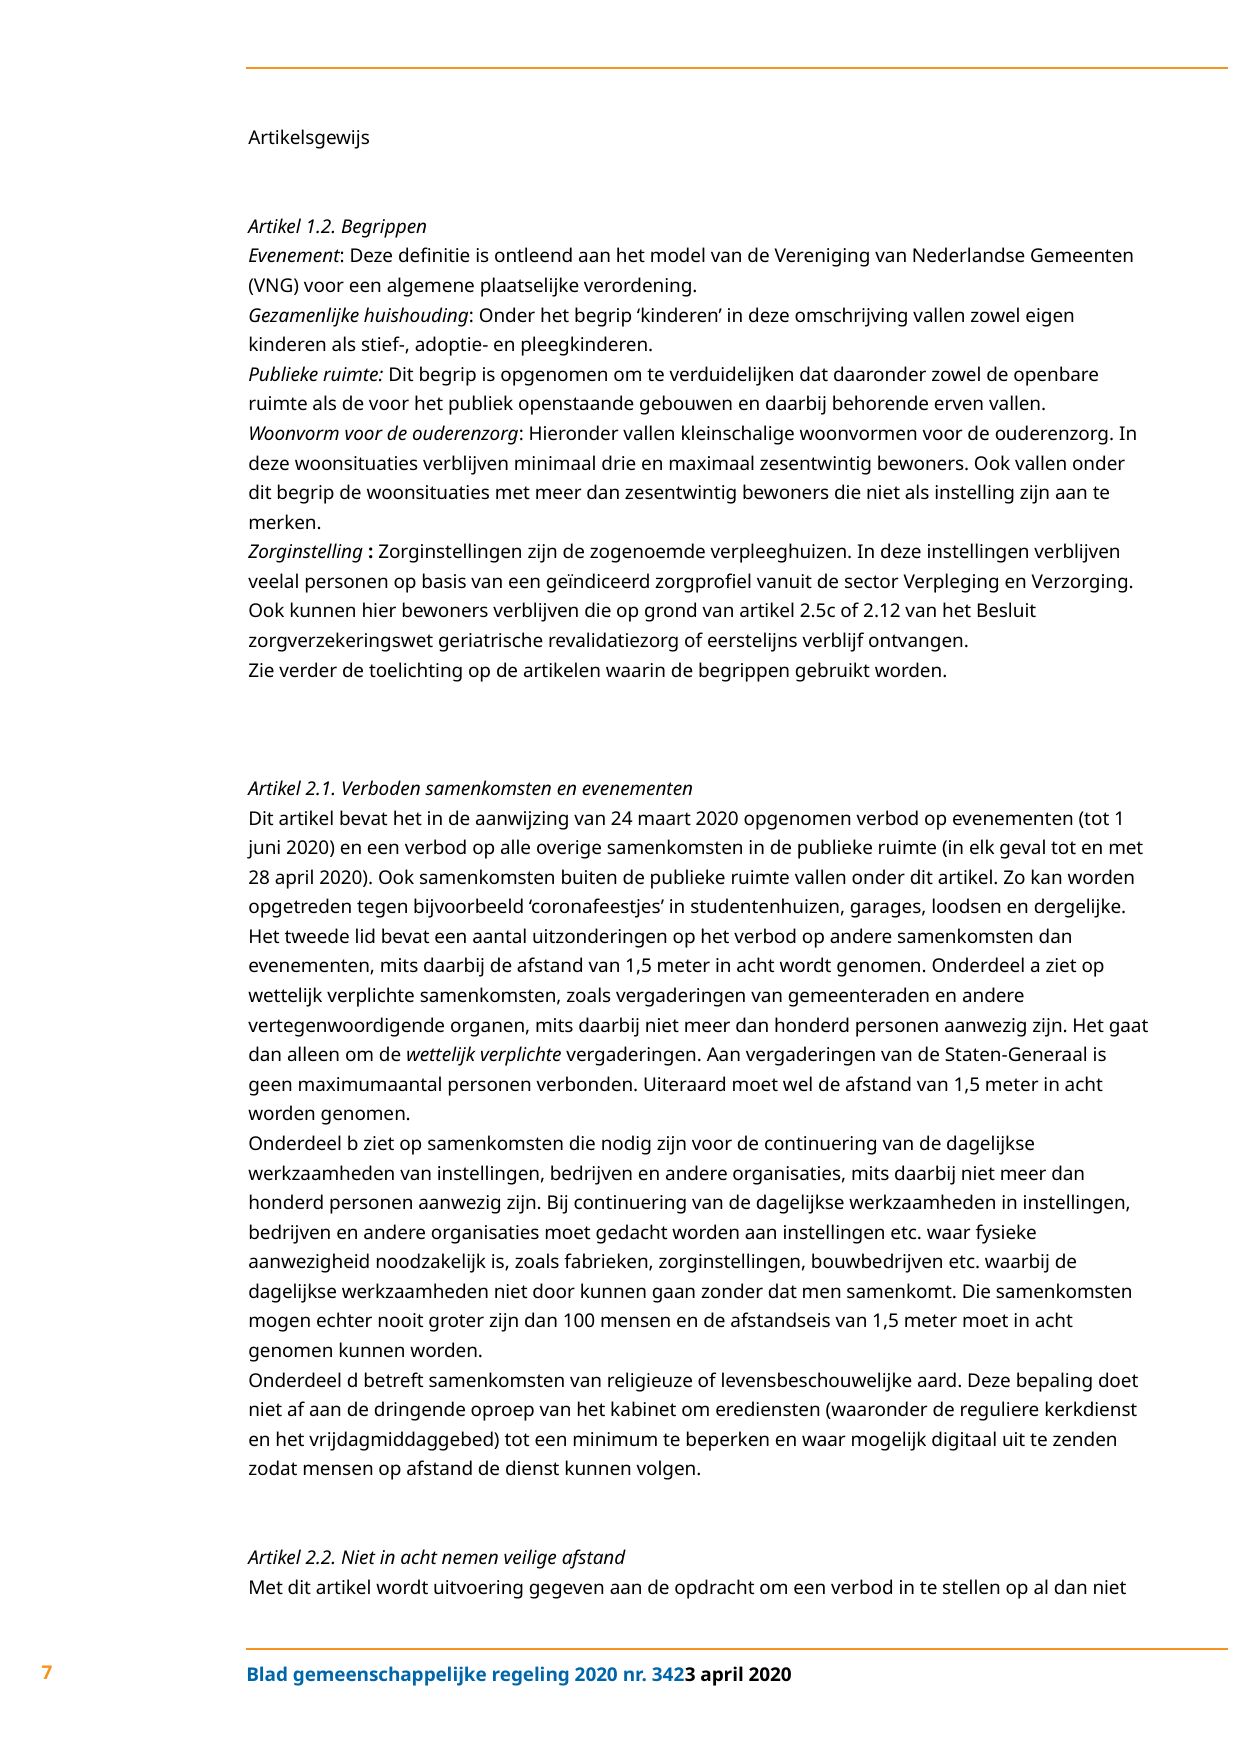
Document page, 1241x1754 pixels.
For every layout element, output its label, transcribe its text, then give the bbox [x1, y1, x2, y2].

text Zorginstelling : Zorginstellingen zijn de zogenoemde verpleeghuizen. In deze instellingen verblijven veelal personen op basis van een geïndiceerd zorgprofiel vanuit de sector Verpleging en Verzorging. Ook kunnen hier bewoners verblijven die op grond van artikel 2.5c of 2.12 van het Besluit zorgverzekeringswet geriatrische revalidatiezorg of eerstelijns verblijf ontvangen. [248, 538, 1152, 653]
text Woonvorm voor de ouderenzorg: Hieronder vallen kleinschalige woonvormen voor de ouderenzorg. In deze woonsituaties verblijven minimaal drie en maximaal zesentwintig bewoners. Ook vallen onder dit begrip de woonsituaties met meer dan zesentwintig bewoners die niet als instelling zijn aan te merken. [248, 420, 1152, 535]
text Gezamenlijke huishouding: Onder het begrip ‘kinderen’ in deze omschrijving vallen zowel eigen kinderen als stief-, adoptie- en pleegkinderen. [248, 302, 1152, 357]
text Artikel 2.2. Niet in acht nemen veilige afstand [248, 1544, 1152, 1570]
text Onderdeel b ziet op samenkomsten die nodig zijn voor de continuering van de dagelijkse werkzaamheden van instellingen, bedrijven en andere organisaties, mits daarbij niet meer dan honderd personen aanwezig zijn. Bij continuering van de dagelijkse werkzaamheden in instellingen, bedrijven en andere organisaties moet gedacht worden aan instellingen etc. waar fysieke aanwezigheid noodzakelijk is, zoals fabrieken, zorginstellingen, bouwbedrijven etc. waarbij de dagelijkse werkzaamheden niet door kunnen gaan zonder dat men samenkomt. Die samenkomsten mogen echter nooit groter zijn dan 100 mensen en de afstandseis van 1,5 meter moet in acht genomen kunnen worden. [248, 1130, 1152, 1363]
text Artikel 1.2. Begrippen [248, 213, 1152, 239]
text Dit artikel bevat het in de aanwijzing van 24 maart 2020 opgenomen verbod op evenementen (tot 1 juni 2020) en een verbod op alle overige samenkomsten in de publieke ruimte (in elk geval tot en met 28 april 2020). Ook samenkomsten buiten de publieke ruimte vallen onder dit artikel. Zo kan worden opgetreden tegen bijvoorbeeld ‘coronafeestjes’ in studentenhuizen, garages, loodsen en dergelijke. [248, 805, 1152, 919]
text Met dit artikel wordt uitvoering gegeven aan de opdracht om een verbod in te stellen op al dan niet [248, 1574, 1152, 1600]
text Onderdeel d betreft samenkomsten van religieuze of levensbeschouwelijke aard. Deze bepaling doet niet af aan de dringende oproep van het kabinet om erediensten (waaronder de reguliere kerkdienst en het vrijdagmiddaggebed) tot een minimum te beperken en waar mogelijk digitaal uit te zenden zodat mensen op afstand de dienst kunnen volgen. [248, 1367, 1152, 1481]
picture [41, 47, 231, 172]
text Het tweede lid bevat een aantal uitzonderingen op het verbod op andere samenkomsten dan evenementen, mits daarbij de afstand van 1,5 meter in acht wordt genomen. Onderdeel a ziet op wettelijk verplichte samenkomsten, zoals vergaderingen van gemeenteraden en andere vertegenwoordigende organen, mits daarbij niet meer dan honderd personen aanwezig zijn. Het gaat dan alleen om de wettelijk verplichte vergaderingen. Aan vergaderingen van de Staten-Generaal is geen maximumaantal personen verbonden. Uiteraard moet wel de afstand van 1,5 meter in acht worden genomen. [248, 923, 1152, 1126]
text Publieke ruimte: Dit begrip is opgenomen om te verduidelijken dat daaronder zowel de openbare ruimte als de voor het publiek openstaande gebouwen en daarbij behorende erven vallen. [248, 361, 1152, 416]
text Evenement: Deze definitie is ontleend aan het model van de Vereniging van Nederlandse Gemeenten (VNG) voor een algemene plaatselijke verordening. [248, 243, 1152, 298]
text Artikelsgewijs [248, 124, 1152, 150]
text Artikel 2.1. Verboden samenkomsten en evenementen [248, 775, 1152, 801]
text Zie verder de toelichting op de artikelen waarin de begrippen gebruikt worden. [248, 657, 1152, 683]
